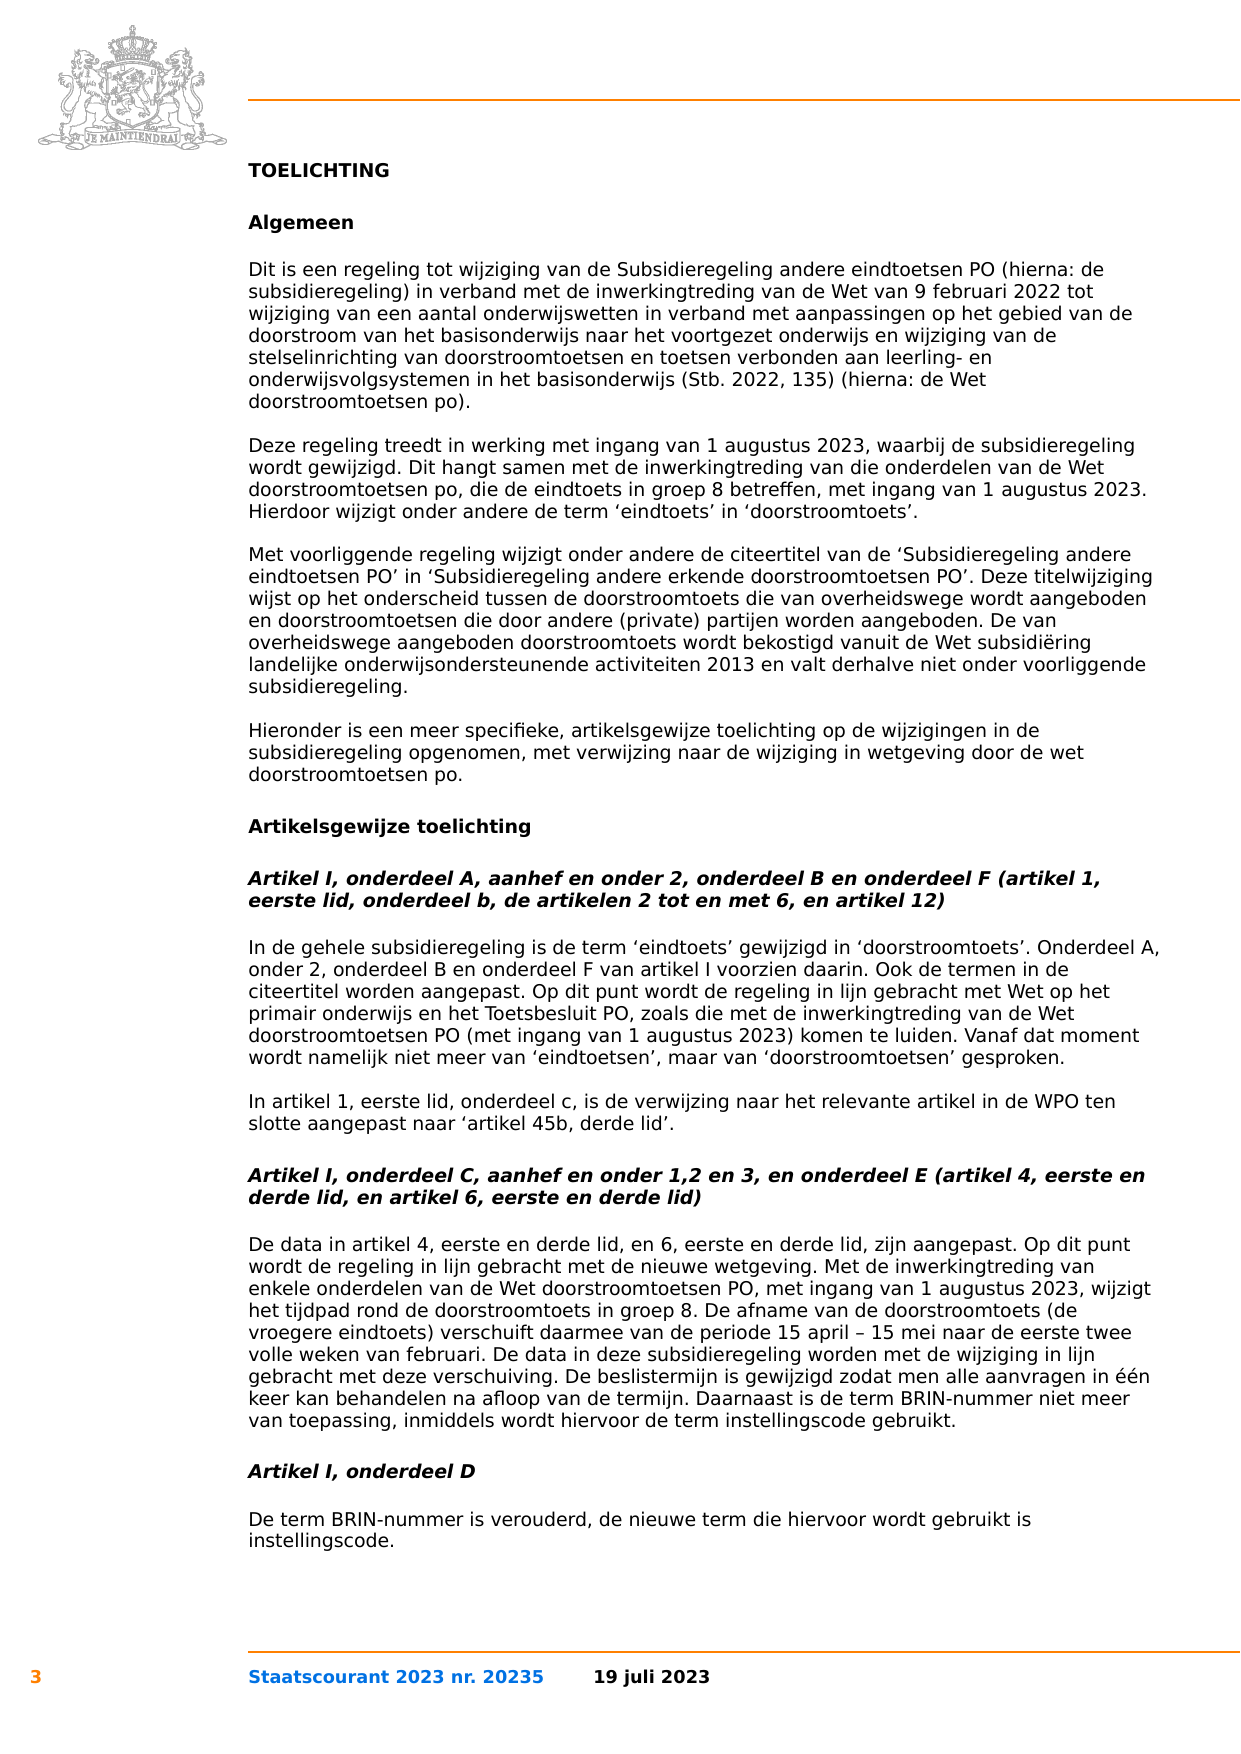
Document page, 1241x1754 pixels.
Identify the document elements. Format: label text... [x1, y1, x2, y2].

picture [38, 25, 227, 150]
subtitle Artikel I, onderdeel C, aanhef en onder 1,2 en 3, en onderdeel E (artikel 4, eerste en derde lid, en artikel 6, eerste en derde lid) [248, 1165, 1163, 1209]
text In artikel 1, eerste lid, onderdeel c, is de verwijzing naar het relevante artikel in de WPO ten slotte aangepast naar ‘artikel 45b, derde lid’. [248, 1091, 1163, 1135]
text Met voorliggende regeling wijzigt onder andere de citeertitel van de ‘Subsidieregeling andere eindtoetsen PO’ in ‘Subsidieregeling andere erkende doorstroomtoetsen PO’. Deze titelwijziging wijst op het onderscheid tussen de doorstroomtoets die van overheidswege wordt aangeboden en doorstroomtoetsen die door andere (private) partijen worden aangeboden. De van overheidswege aangeboden doorstroomtoets wordt bekostigd vanuit de Wet subsidiëring landelijke onderwijsondersteunende activiteiten 2013 en valt derhalve niet onder voorliggende subsidieregeling. [248, 544, 1163, 698]
subtitle Artikel I, onderdeel D [248, 1461, 1163, 1483]
text De term BRIN-nummer is verouderd, de nieuwe term die hiervoor wordt gebruikt is instellingscode. [248, 1508, 1163, 1552]
text Deze regeling treedt in werking met ingang van 1 augustus 2023, waarbij de subsidieregeling wordt gewijzigd. Dit hangt samen met de inwerkingtreding van die onderdelen van de Wet doorstroomtoetsen po, die de eindtoets in groep 8 betreffen, met ingang van 1 augustus 2023. Hierdoor wijzigt onder andere de term ‘eindtoets’ in ‘doorstroomtoets’. [248, 434, 1163, 522]
subtitle TOELICHTING [248, 160, 1163, 182]
text In de gehele subsidieregeling is de term ‘eindtoets’ gewijzigd in ‘doorstroomtoets’. Onderdeel A, onder 2, onderdeel B en onderdeel F van artikel I voorzien daarin. Ook de termen in de citeertitel worden aangepast. Op dit punt wordt de regeling in lijn gebracht met Wet op het primair onderwijs en het Toetsbesluit PO, zoals die met de inwerkingtreding van de Wet doorstroomtoetsen PO (met ingang van 1 augustus 2023) komen te luiden. Vanaf dat moment wordt namelijk niet meer van ‘eindtoetsen’, maar van ‘doorstroomtoetsen’ gesproken. [248, 937, 1163, 1069]
text Hieronder is een meer specifieke, artikelsgewijze toelichting op de wijzigingen in de subsidieregeling opgenomen, met verwijzing naar de wijziging in wetgeving door de wet doorstroomtoetsen po. [248, 720, 1163, 786]
text De data in artikel 4, eerste en derde lid, en 6, eerste en derde lid, zijn aangepast. Op dit punt wordt de regeling in lijn gebracht met de nieuwe wetgeving. Met de inwerkingtreding van enkele onderdelen van de Wet doorstroomtoetsen PO, met ingang van 1 augustus 2023, wijzigt het tijdpad rond de doorstroomtoets in groep 8. De afname van de doorstroomtoets (de vroegere eindtoets) verschuift daarmee van de periode 15 april – 15 mei naar de eerste twee volle weken van februari. De data in deze subsidieregeling worden met de wijziging in lijn gebracht met deze verschuiving. De beslistermijn is gewijzigd zodat men alle aanvragen in één keer kan behandelen na afloop van de termijn. Daarnaast is de term BRIN-nummer niet meer van toepassing, inmiddels wordt hiervoor de term instellingscode gebruikt. [248, 1234, 1163, 1431]
subtitle Artikel I, onderdeel A, aanhef en onder 2, onderdeel B en onderdeel F (artikel 1, eerste lid, onderdeel b, de artikelen 2 tot en met 6, en artikel 12) [248, 868, 1163, 912]
text Dit is een regeling tot wijziging van de Subsidieregeling andere eindtoetsen PO (hierna: de subsidieregeling) in verband met de inwerkingtreding van de Wet van 9 februari 2022 tot wijziging van een aantal onderwijswetten in verband met aanpassingen op het gebied van de doorstroom van het basisonderwijs naar het voortgezet onderwijs en wijziging van de stelselinrichting van doorstroomtoetsen en toetsen verbonden aan leerling- en onderwijsvolgsystemen in het basisonderwijs (Stb. 2022, 135) (hierna: de Wet doorstroomtoetsen po). [248, 259, 1163, 413]
subtitle Algemeen [248, 212, 1163, 234]
subtitle Artikelsgewijze toelichting [248, 816, 1163, 838]
